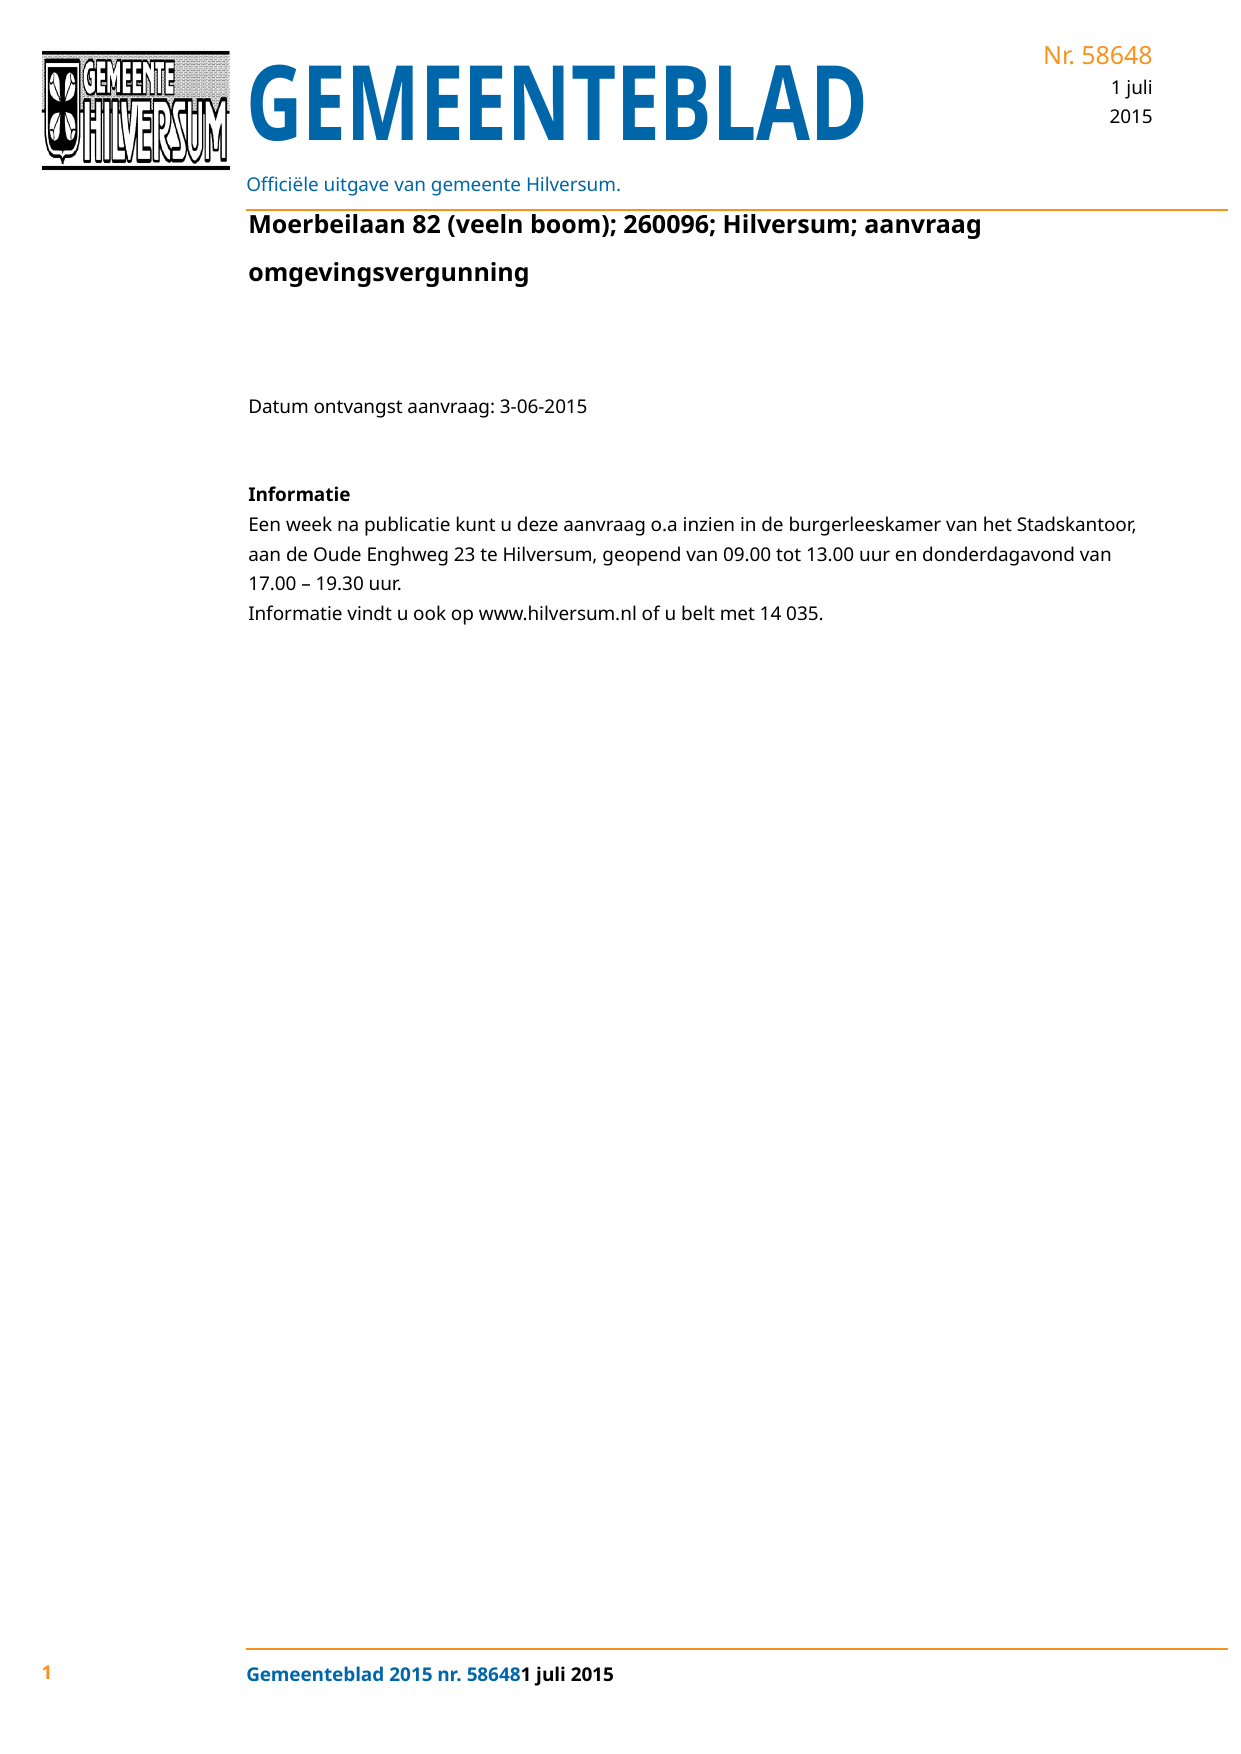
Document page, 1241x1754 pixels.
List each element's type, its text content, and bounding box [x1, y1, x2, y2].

text aan de Oude Enghweg 23 te Hilversum, geopend van 09.00 tot 13.00 uur en donderdagavond van 17.00 – 19.30 uur. [248, 541, 1152, 596]
picture [41, 47, 231, 172]
text Moerbeilaan 82 (veeln boom); 260096; Hilversum; aanvraag omgevingsvergunning [248, 211, 1152, 288]
text Informatie vindt u ook op www.hilversum.nl of u belt met 14 035. [248, 600, 1152, 626]
text Datum ontvangst aanvraag: 3-06-2015 [248, 393, 1152, 419]
text Informatie [248, 482, 1152, 507]
text Een week na publicatie kunt u deze aanvraag o.a inzien in de burgerleeskamer van het Stadskantoor, [248, 511, 1152, 537]
